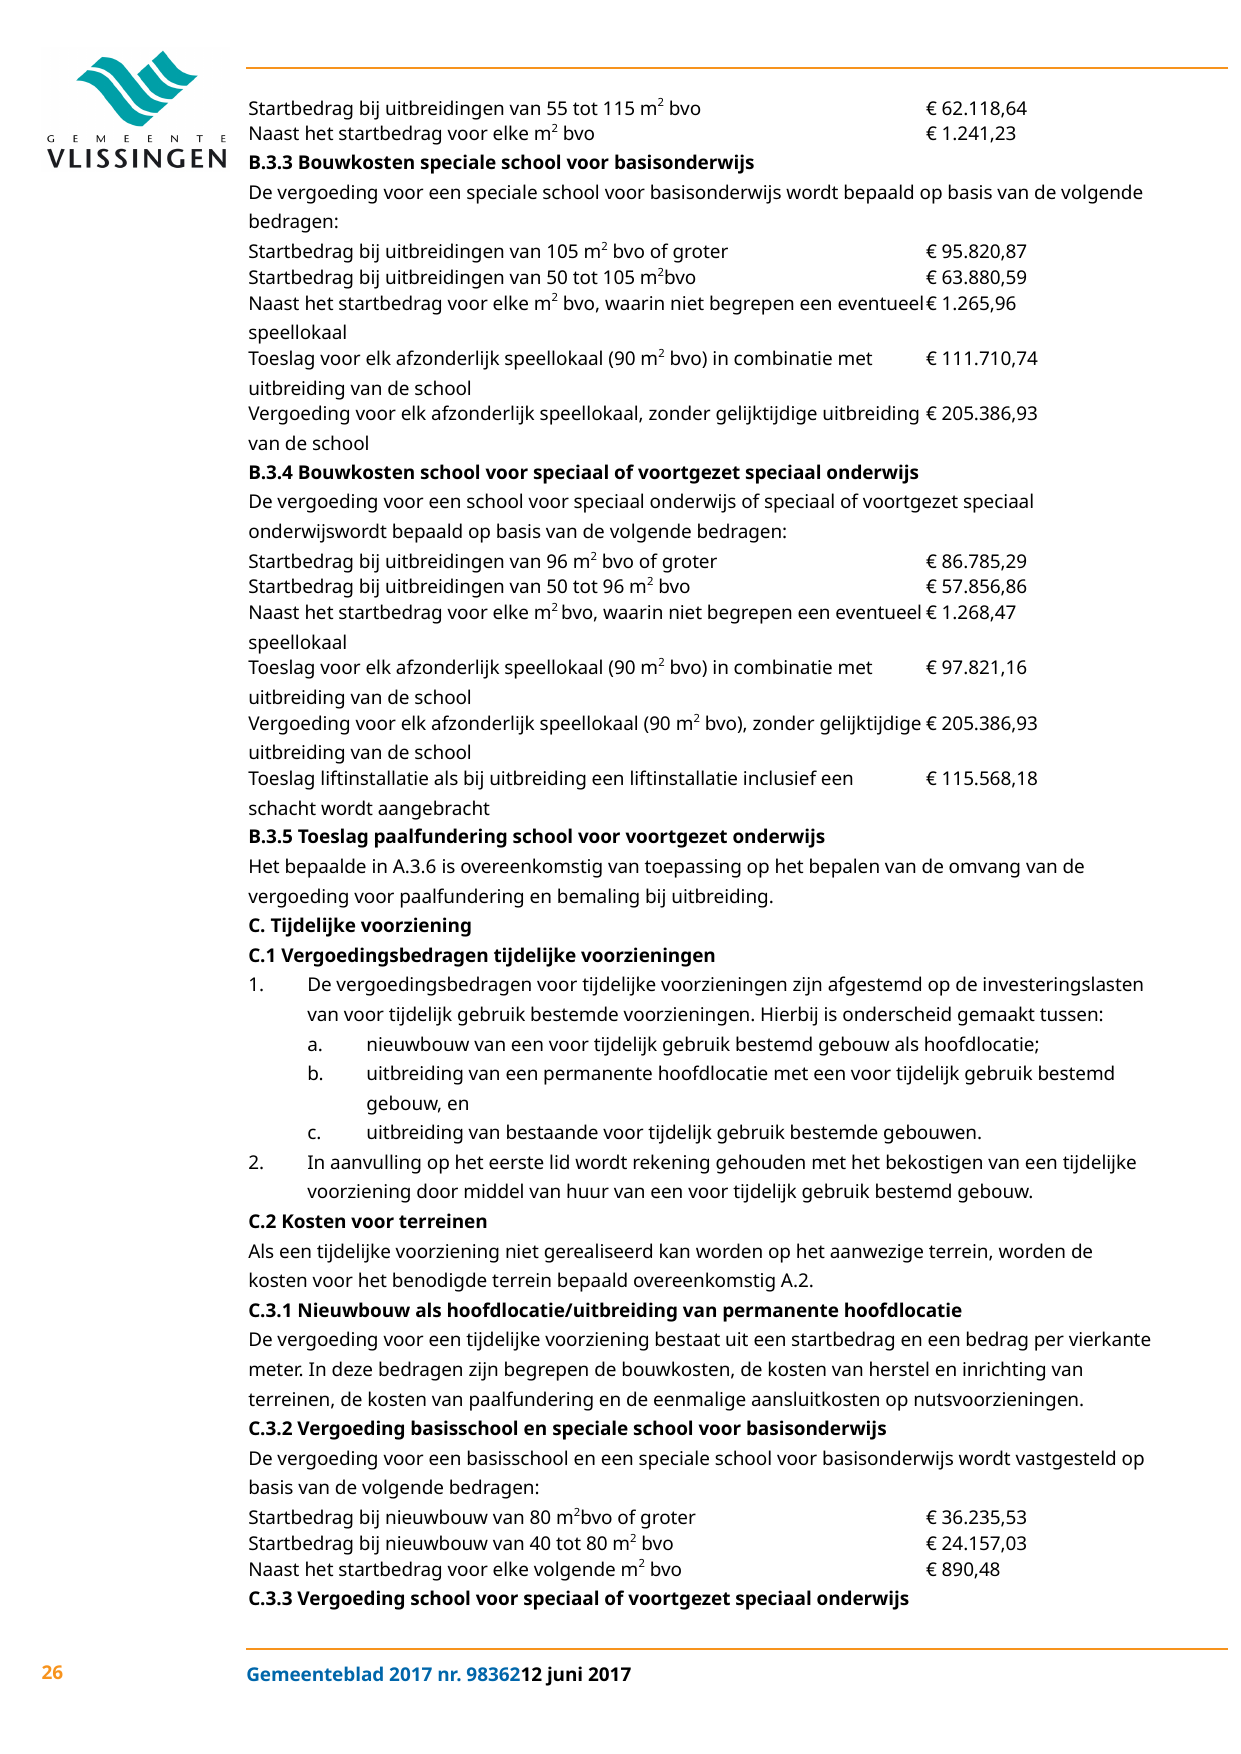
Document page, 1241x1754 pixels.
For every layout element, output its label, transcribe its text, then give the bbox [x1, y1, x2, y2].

text B.3.4 Bouwkosten school voor speciaal of voortgezet speciaal onderwijs [248, 459, 1152, 485]
table_header € 86.785,29 [926, 548, 1152, 573]
picture [41, 47, 231, 172]
table_cell € 62.118,64 [926, 95, 1152, 121]
text C.1 Vergoedingsbedragen tijdelijke voorzieningen [248, 942, 1152, 968]
table_cell Naast het startbedrag voor elke m2 bvo, waarin niet begrepen een eventueel speellokaal [248, 599, 926, 654]
text De vergoeding voor een school voor speciaal onderwijs of speciaal of voortgezet speciaal onderwijswordt bepaald op basis van de volgende bedragen: [248, 488, 1152, 544]
table_cell € 57.856,86 [926, 574, 1152, 599]
table_header Startbedrag bij uitbreidingen van 96 m2 bvo of groter [248, 548, 926, 573]
table_cell Startbedrag bij uitbreidingen van 50 tot 96 m2 bvo [248, 574, 926, 599]
text De vergoeding voor een tijdelijke voorziening bestaat uit een startbedrag en een bedrag per vierkante meter. In deze bedragen zijn begrepen de bouwkosten, de kosten van herstel en inrichting van terreinen, de kosten van paalfundering en de eenmalige aansluitkosten op nutsvoorzieningen. [248, 1327, 1152, 1412]
text Het bepaalde in A.3.6 is overeenkomstig van toepassing op het bepalen van de omvang van de vergoeding voor paalfundering en bemaling bij uitbreiding. [248, 853, 1152, 909]
text B.3.5 Toeslag paalfundering school voor voortgezet onderwijs [248, 824, 1152, 849]
table_cell € 1.241,23 [926, 121, 1152, 146]
table_cell € 205.386,93 [926, 400, 1152, 456]
text De vergoeding voor een speciale school voor basisonderwijs wordt bepaald op basis van de volgende bedragen: [248, 179, 1152, 234]
list nieuwbouw van een voor tijdelijk gebruik bestemd gebouw als hoofdlocatie; [307, 1031, 1152, 1057]
text C.3.3 Vergoeding school voor speciaal of voortgezet speciaal onderwijs [248, 1585, 1152, 1610]
table_header Startbedrag bij nieuwbouw van 80 m2bvo of groter [248, 1504, 926, 1530]
text C.2 Kosten voor terreinen [248, 1208, 1152, 1234]
table_cell Toeslag voor elk afzonderlijk speellokaal (90 m2 bvo) in combinatie met uitbreiding van de school [248, 345, 926, 400]
table_cell € 1.268,47 [926, 599, 1152, 654]
table_cell Startbedrag bij nieuwbouw van 40 tot 80 m2 bvo [248, 1530, 926, 1556]
text C.3.2 Vergoeding basisschool en speciale school voor basisonderwijs [248, 1415, 1152, 1441]
table_cell Naast het startbedrag voor elke m2 bvo [248, 121, 926, 146]
table_cell Startbedrag bij uitbreidingen van 55 tot 115 m2 bvo [248, 95, 926, 121]
text C.3.1 Nieuwbouw als hoofdlocatie/uitbreiding van permanente hoofdlocatie [248, 1297, 1152, 1323]
table_cell € 205.386,93 [926, 710, 1152, 765]
table_cell € 63.880,59 [926, 264, 1152, 290]
list uitbreiding van een permanente hoofdlocatie met een voor tijdelijk gebruik bestemd gebouw, en [307, 1060, 1152, 1116]
table_cell € 890,48 [926, 1556, 1152, 1581]
table_cell Naast het startbedrag voor elke volgende m2 bvo [248, 1556, 926, 1581]
list In aanvulling op het eerste lid wordt rekening gehouden met het bekostigen van een tijdelijke voorziening door middel van huur van een voor tijdelijk gebruik bestemd gebouw. [248, 1149, 1152, 1204]
table_cell € 97.821,16 [926, 655, 1152, 710]
table_cell Naast het startbedrag voor elke m2 bvo, waarin niet begrepen een eventueel speellokaal [248, 290, 926, 345]
list De vergoedingsbedragen voor tijdelijke voorzieningen zijn afgestemd op de investeringslasten van voor tijdelijk gebruik bestemde voorzieningen. Hierbij is onderscheid gemaakt tussen: [248, 972, 1152, 1027]
list uitbreiding van bestaande voor tijdelijk gebruik bestemde gebouwen. [307, 1119, 1152, 1145]
text Als een tijdelijke voorziening niet gerealiseerd kan worden op het aanwezige terrein, worden de kosten voor het benodigde terrein bepaald overeenkomstig A.2. [248, 1238, 1152, 1293]
table_cell € 24.157,03 [926, 1530, 1152, 1556]
table_header € 36.235,53 [926, 1504, 1152, 1530]
table_cell € 1.265,96 [926, 290, 1152, 345]
table_cell Toeslag voor elk afzonderlijk speellokaal (90 m2 bvo) in combinatie met uitbreiding van de school [248, 655, 926, 710]
table_header € 95.820,87 [926, 238, 1152, 264]
table_cell Vergoeding voor elk afzonderlijk speellokaal (90 m2 bvo), zonder gelijktijdige uitbreiding van de school [248, 710, 926, 765]
table_cell Toeslag liftinstallatie als bij uitbreiding een liftinstallatie inclusief een schacht wordt aangebracht [248, 765, 926, 821]
table_cell Startbedrag bij uitbreidingen van 50 tot 105 m2bvo [248, 264, 926, 290]
table_cell € 111.710,74 [926, 345, 1152, 400]
text De vergoeding voor een basisschool en een speciale school voor basisonderwijs wordt vastgesteld op basis van de volgende bedragen: [248, 1445, 1152, 1500]
table_cell € 115.568,18 [926, 765, 1152, 821]
table_cell Vergoeding voor elk afzonderlijk speellokaal, zonder gelijktijdige uitbreiding van de school [248, 400, 926, 456]
table_header Startbedrag bij uitbreidingen van 105 m2 bvo of groter [248, 238, 926, 264]
text C. Tijdelijke voorziening [248, 912, 1152, 938]
text B.3.3 Bouwkosten speciale school voor basisonderwijs [248, 149, 1152, 175]
